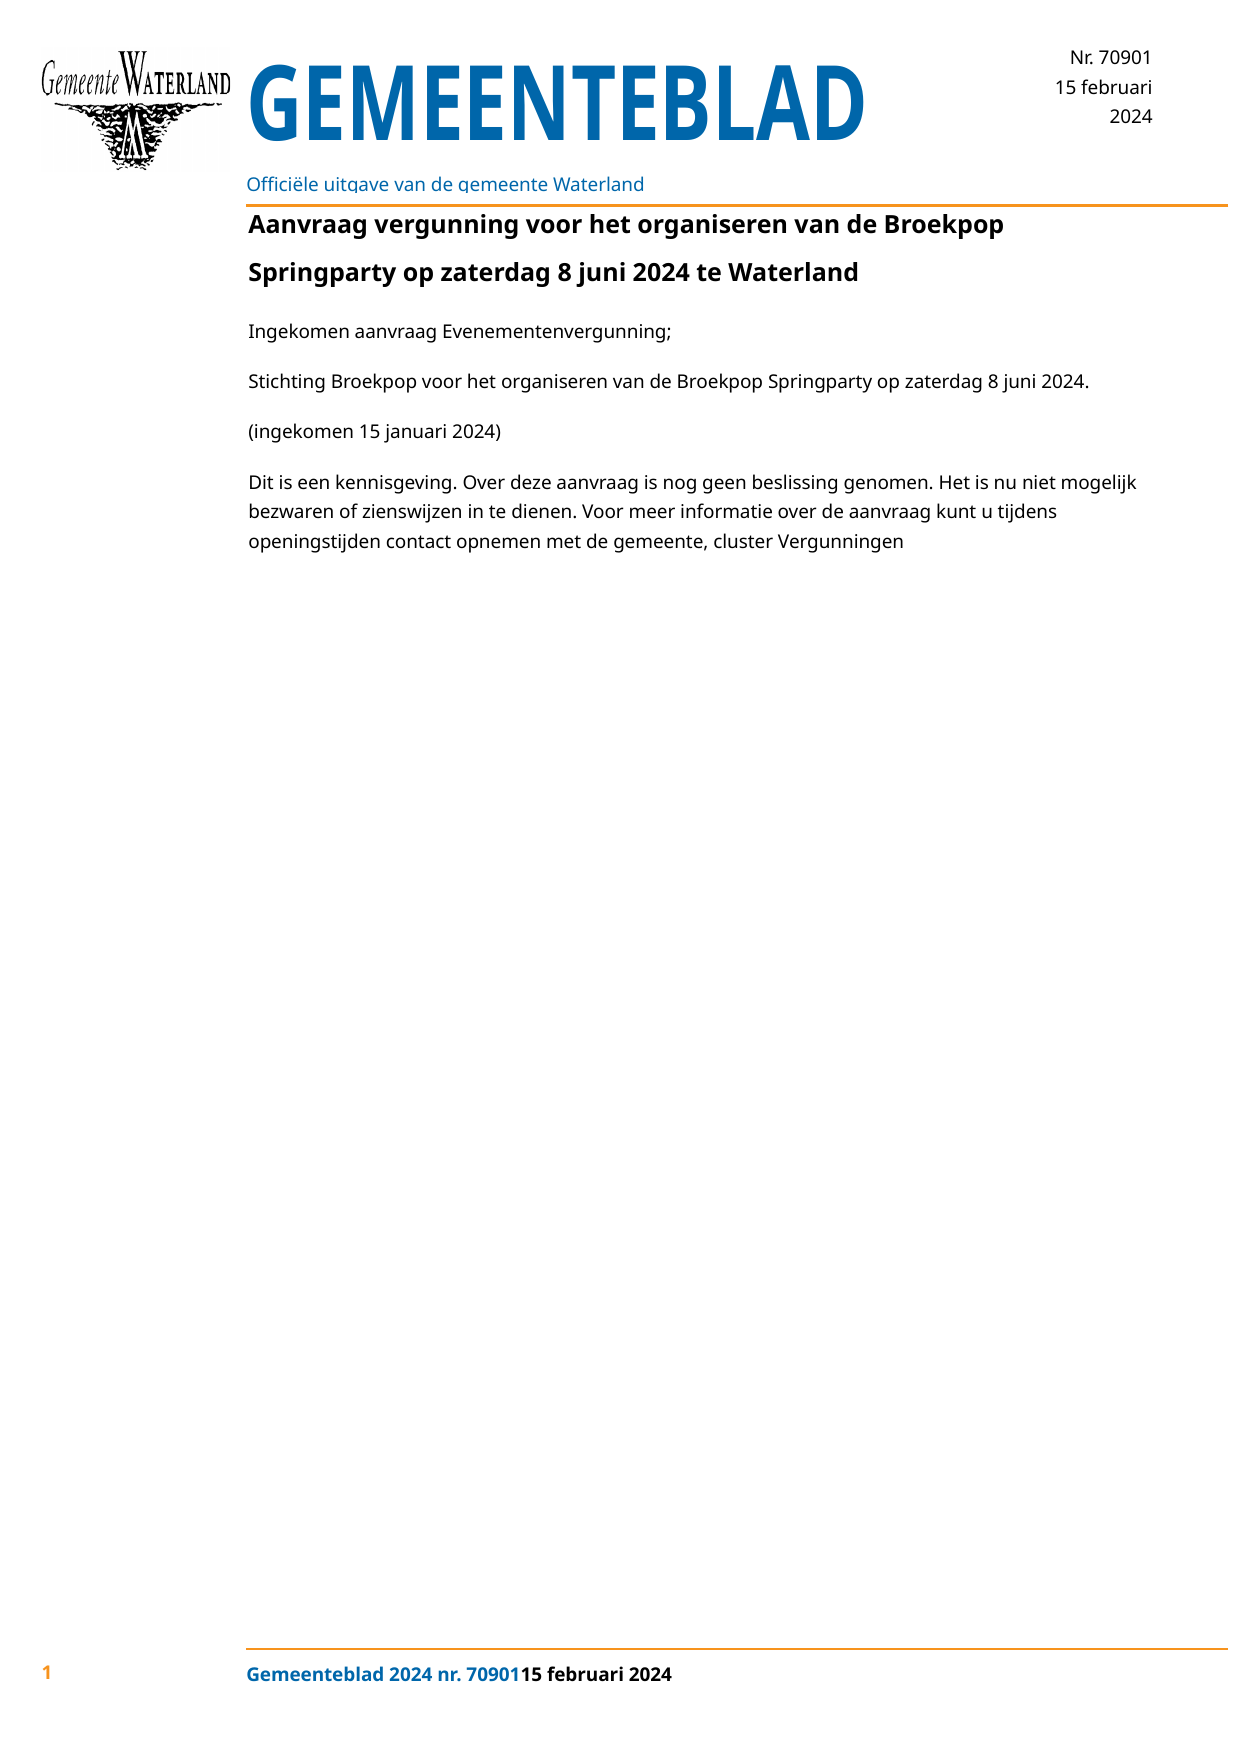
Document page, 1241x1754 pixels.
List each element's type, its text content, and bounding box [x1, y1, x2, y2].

text Ingekomen aanvraag Evenementenvergunning; [248, 318, 1152, 344]
text (ingekomen 15 januari 2024) [248, 419, 1152, 444]
text Stichting Broekpop voor het organiseren van de Broekpop Springparty op zaterdag 8 juni 2024. [248, 368, 1152, 394]
picture [41, 47, 231, 172]
text Dit is een kennisgeving. Over deze aanvraag is nog geen beslissing genomen. Het is nu niet mogelijk bezwaren of zienswijzen in te dienen. Voor meer informatie over de aanvraag kunt u tijdens openingstijden contact opnemen met de gemeente, cluster Vergunningen [248, 469, 1152, 554]
text Aanvraag vergunning voor het organiseren van de Broekpop Springparty op zaterdag 8 juni 2024 te Waterland [248, 207, 1152, 288]
